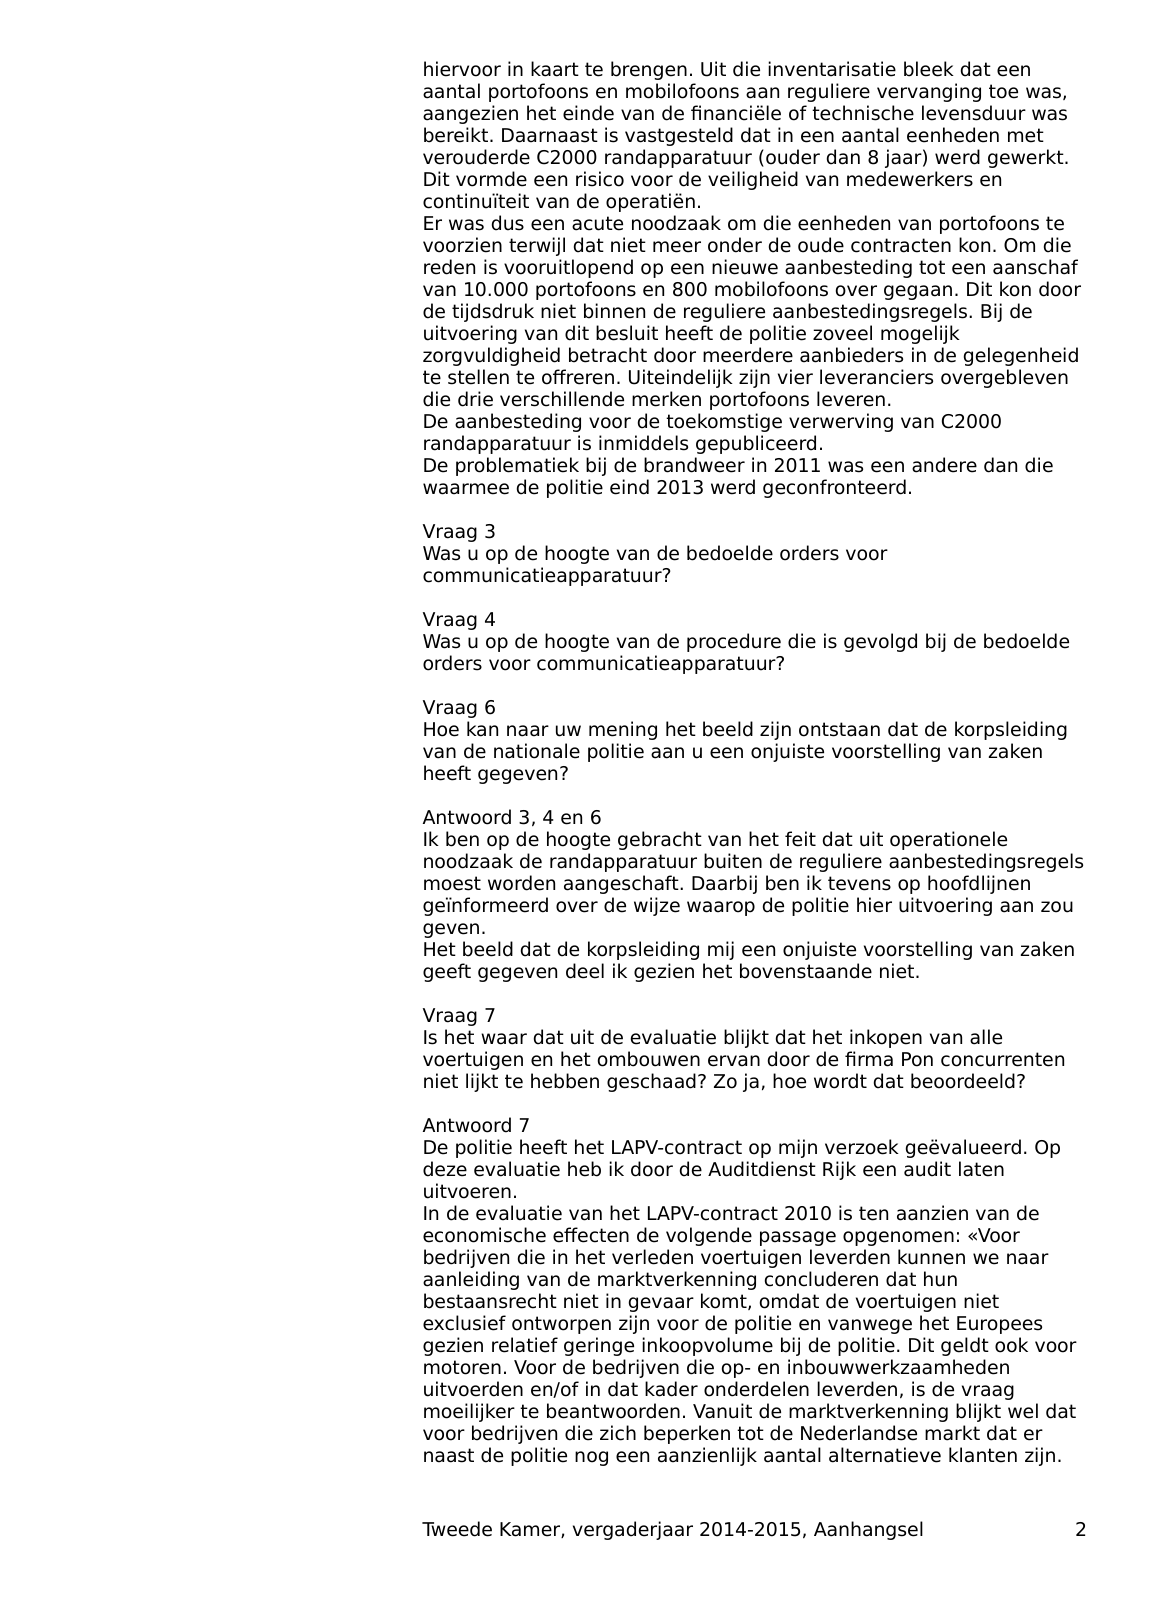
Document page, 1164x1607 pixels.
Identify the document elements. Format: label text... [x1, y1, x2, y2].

text In de evaluatie van het LAPV-contract 2010 is ten aanzien van de economische effecten de volgende passage opgenomen: «Voor bedrijven die in het verleden voertuigen leverden kunnen we naar aanleiding van de marktverkenning concluderen dat hun bestaansrecht niet in gevaar komt, omdat de voertuigen niet exclusief ontworpen zijn voor de politie en vanwege het Europees gezien relatief geringe inkoopvolume bij de politie. Dit geldt ook voor motoren. Voor de bedrijven die op- en inbouwwerkzaamheden uitvoerden en/of in dat kader onderdelen leverden, is de vraag moeilijker te beantwoorden. Vanuit de marktverkenning blijkt wel dat voor bedrijven die zich beperken tot de Nederlandse markt dat er naast de politie nog een aanzienlijk aantal alternatieve klanten zijn. [422, 1203, 1087, 1467]
text Hoe kan naar uw mening het beeld zijn ontstaan dat de korpsleiding van de nationale politie aan u een onjuiste voorstelling van zaken heeft gegeven? [422, 719, 1087, 785]
text Antwoord 7 [422, 1115, 1087, 1137]
text Antwoord 3, 4 en 6 [422, 807, 1087, 829]
text hiervoor in kaart te brengen. Uit die inventarisatie bleek dat een aantal portofoons en mobilofoons aan reguliere vervanging toe was, aangezien het einde van de financiële of technische levensduur was bereikt. Daarnaast is vastgesteld dat in een aantal eenheden met verouderde C2000 randapparatuur (ouder dan 8 jaar) werd gewerkt. Dit vormde een risico voor de veiligheid van medewerkers en continuïteit van de operatiën. [422, 59, 1087, 213]
text Was u op de hoogte van de bedoelde orders voor communicatieapparatuur? [422, 543, 1087, 587]
text Het beeld dat de korpsleiding mij een onjuiste voorstelling van zaken geeft gegeven deel ik gezien het bovenstaande niet. [422, 939, 1087, 983]
text De politie heeft het LAPV-contract op mijn verzoek geëvalueerd. Op deze evaluatie heb ik door de Auditdienst Rijk een audit laten uitvoeren. [422, 1137, 1087, 1203]
text Er was dus een acute noodzaak om die eenheden van portofoons te voorzien terwijl dat niet meer onder de oude contracten kon. Om die reden is vooruitlopend op een nieuwe aanbesteding tot een aanschaf van 10.000 portofoons en 800 mobilofoons over gegaan. Dit kon door de tijdsdruk niet binnen de reguliere aanbestedingsregels. Bij de uitvoering van dit besluit heeft de politie zoveel mogelijk zorgvuldigheid betracht door meerdere aanbieders in de gelegenheid te stellen te offreren. Uiteindelijk zijn vier leveranciers overgebleven die drie verschillende merken portofoons leveren. [422, 213, 1087, 411]
text De problematiek bij de brandweer in 2011 was een andere dan die waarmee de politie eind 2013 werd geconfronteerd. [422, 455, 1087, 499]
text Vraag 6 [422, 697, 1087, 719]
text Ik ben op de hoogte gebracht van het feit dat uit operationele noodzaak de randapparatuur buiten de reguliere aanbestedingsregels moest worden aangeschaft. Daarbij ben ik tevens op hoofdlijnen geïnformeerd over de wijze waarop de politie hier uitvoering aan zou geven. [422, 829, 1087, 939]
text Vraag 3 [422, 521, 1087, 543]
text Vraag 7 [422, 1005, 1087, 1027]
text Vraag 4 [422, 609, 1087, 631]
text Was u op de hoogte van de procedure die is gevolgd bij de bedoelde orders voor communicatieapparatuur? [422, 631, 1087, 675]
text Is het waar dat uit de evaluatie blijkt dat het inkopen van alle voertuigen en het ombouwen ervan door de firma Pon concurrenten niet lijkt te hebben geschaad? Zo ja, hoe wordt dat beoordeeld? [422, 1027, 1087, 1093]
text De aanbesteding voor de toekomstige verwerving van C2000 randapparatuur is inmiddels gepubliceerd. [422, 411, 1087, 455]
